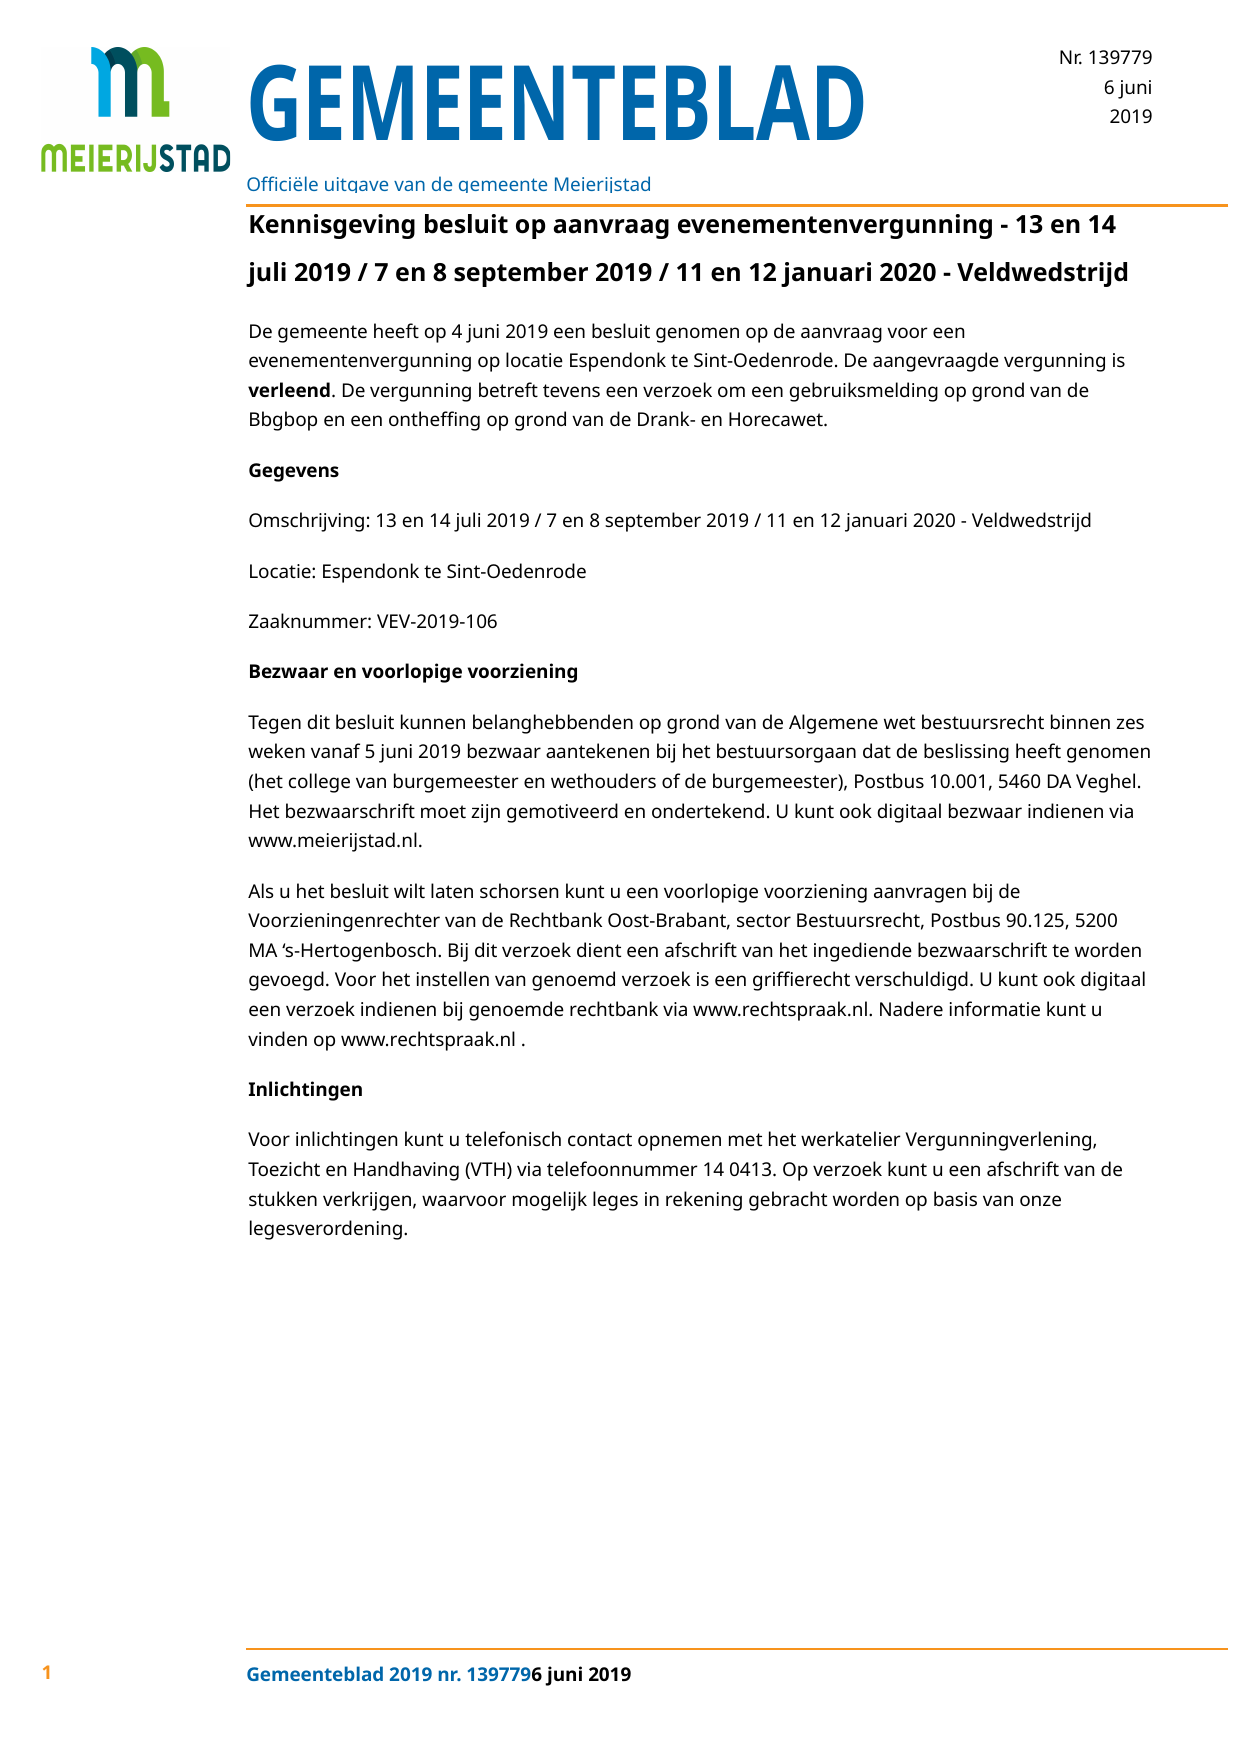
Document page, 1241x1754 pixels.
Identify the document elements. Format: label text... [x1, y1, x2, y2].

text Voor inlichtingen kunt u telefonisch contact opnemen met het werkatelier Vergunningverlening, Toezicht en Handhaving (VTH) via telefoonnummer 14 0413. Op verzoek kunt u een afschrift van de stukken verkrijgen, waarvoor mogelijk leges in rekening gebracht worden op basis van onze legesverordening. [248, 1127, 1152, 1241]
text Als u het besluit wilt laten schorsen kunt u een voorlopige voorziening aanvragen bij de Voorzieningenrechter van de Rechtbank Oost-Brabant, sector Bestuursrecht, Postbus 90.125, 5200 MA ‘s-Hertogenbosch. Bij dit verzoek dient een afschrift van het ingediende bezwaarschrift te worden gevoegd. Voor het instellen van genoemd verzoek is een griffierecht verschuldigd. U kunt ook digitaal een verzoek indienen bij genoemde rechtbank via www.rechtspraak.nl. Nadere informatie kunt u vinden op www.rechtspraak.nl . [248, 878, 1152, 1052]
text Tegen dit besluit kunnen belanghebbenden op grond van de Algemene wet bestuursrecht binnen zes weken vanaf 5 juni 2019 bezwaar aantekenen bij het bestuursorgaan dat de beslissing heeft genomen (het college van burgemeester en wethouders of de burgemeester), Postbus 10.001, 5460 DA Veghel. Het bezwaarschrift moet zijn gemotiveerd en ondertekend. U kunt ook digitaal bezwaar indienen via www.meierijstad.nl. [248, 709, 1152, 853]
text De gemeente heeft op 4 juni 2019 een besluit genomen op de aanvraag voor een evenementenvergunning op locatie Espendonk te Sint-Oedenrode. De aangevraagde vergunning is verleend. De vergunning betreft tevens een verzoek om een gebruiksmelding op grond van de Bbgbop en een ontheffing op grond van de Drank- en Horecawet. [248, 318, 1152, 432]
picture [41, 47, 231, 172]
text Omschrijving: 13 en 14 juli 2019 / 7 en 8 september 2019 / 11 en 12 januari 2020 - Veldwedstrijd [248, 507, 1152, 533]
text Bezwaar en voorlopige voorziening [248, 659, 1152, 684]
text Locatie: Espendonk te Sint-Oedenrode [248, 558, 1152, 584]
text Gegevens [248, 457, 1152, 483]
text Zaaknummer: VEV-2019-106 [248, 608, 1152, 634]
text Kennisgeving besluit op aanvraag evenementenvergunning - 13 en 14 juli 2019 / 7 en 8 september 2019 / 11 en 12 januari 2020 - Veldwedstrijd [248, 207, 1152, 288]
text Inlichtingen [248, 1076, 1152, 1102]
